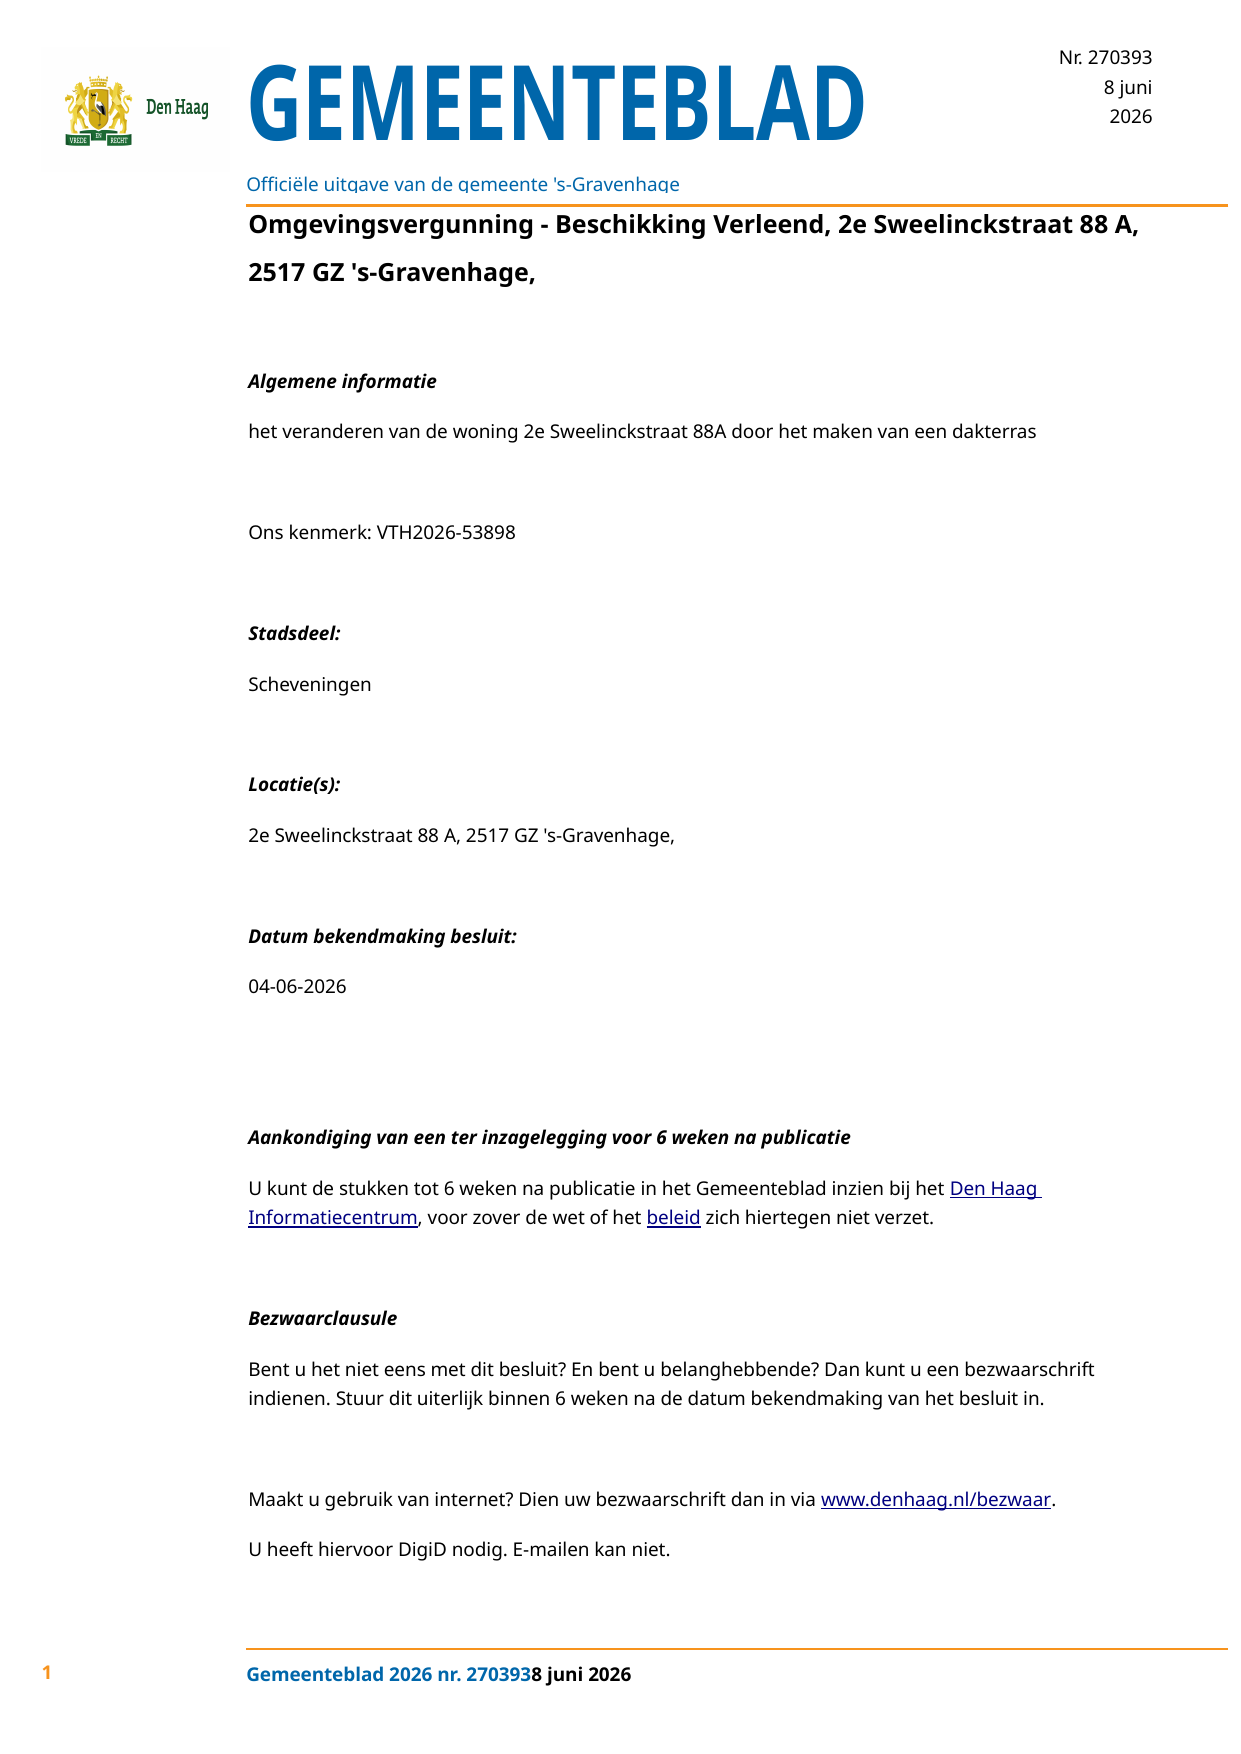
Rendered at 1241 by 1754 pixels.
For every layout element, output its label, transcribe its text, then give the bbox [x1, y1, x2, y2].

text het veranderen van de woning 2e Sweelinckstraat 88A door het maken van een dakterras [248, 419, 1152, 444]
text Scheveningen [248, 671, 1152, 697]
text Algemene informatie [248, 368, 1152, 394]
text 2e Sweelinckstraat 88 A, 2517 GZ 's-Gravenhage, [248, 822, 1152, 848]
text U heeft hiervoor DigiD nodig. E-mailen kan niet. [248, 1537, 1152, 1562]
text Maakt u gebruik van internet? Dien uw bezwaarschrift dan in via www.denhaag.nl/bezwaar. [248, 1486, 1152, 1512]
text Aankondiging van een ter inzagelegging voor 6 weken na publicatie [248, 1124, 1152, 1150]
text 04-06-2026 [248, 973, 1152, 999]
text Datum bekendmaking besluit: [248, 923, 1152, 949]
text Stadsdeel: [248, 620, 1152, 646]
text Bezwaarclausule [248, 1305, 1152, 1331]
text Locatie(s): [248, 772, 1152, 797]
text Ons kenmerk: VTH2026-53898 [248, 519, 1152, 545]
text Omgevingsvergunning - Beschikking Verleend, 2e Sweelinckstraat 88 A, 2517 GZ 's-Gravenhage, [248, 207, 1152, 288]
text Bent u het niet eens met dit besluit? En bent u belanghebbende? Dan kunt u een bezwaarschrift indienen. Stuur dit uiterlijk binnen 6 weken na de datum bekendmaking van het besluit in. [248, 1356, 1152, 1411]
text U kunt de stukken tot 6 weken na publicatie in het Gemeenteblad inzien bij het Den Haag Informatiecentrum, voor zover de wet of het beleid zich hiertegen niet verzet. [248, 1175, 1152, 1230]
picture [41, 47, 231, 172]
